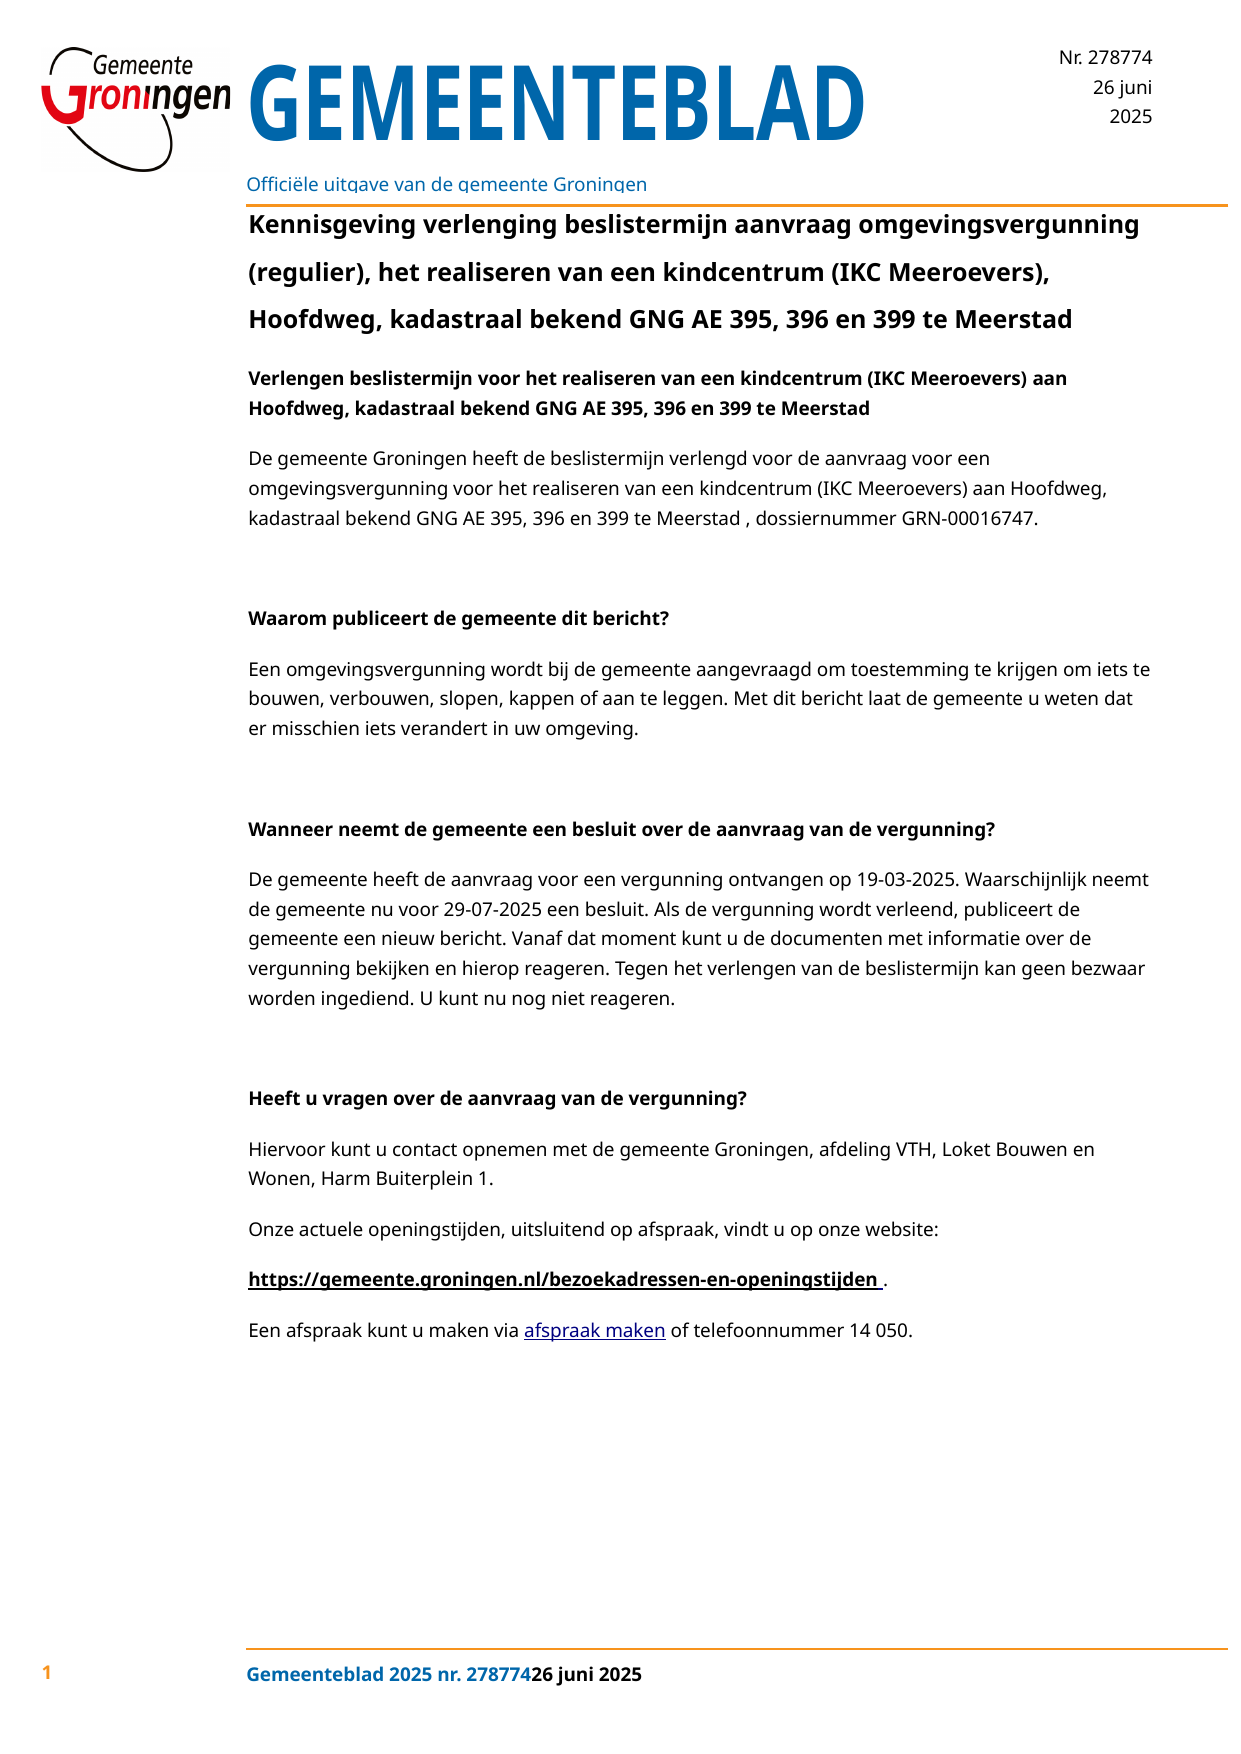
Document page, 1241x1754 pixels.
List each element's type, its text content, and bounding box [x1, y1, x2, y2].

text Onze actuele openingstijden, uitsluitend op afspraak, vindt u op onze website: [248, 1216, 1152, 1242]
text De gemeente Groningen heeft de beslistermijn verlengd voor de aanvraag voor een omgevingsvergunning voor het realiseren van een kindcentrum (IKC Meeroevers) aan Hoofdweg, kadastraal bekend GNG AE 395, 396 en 399 te Meerstad , dossiernummer GRN-00016747. [248, 446, 1152, 530]
text Een omgevingsvergunning wordt bij de gemeente aangevraagd om toestemming te krijgen om iets te bouwen, verbouwen, slopen, kappen of aan te leggen. Met dit bericht laat de gemeente u weten dat er misschien iets verandert in uw omgeving. [248, 656, 1152, 741]
text Verlengen beslistermijn voor het realiseren van een kindcentrum (IKC Meeroevers) aan Hoofdweg, kadastraal bekend GNG AE 395, 396 en 399 te Meerstad [248, 366, 1152, 421]
text Waarom publiceert de gemeente dit bericht? [248, 606, 1152, 631]
picture [41, 47, 231, 172]
text https://gemeente.groningen.nl/bezoekadressen-en-openingstijden . [248, 1266, 1152, 1292]
text Een afspraak kunt u maken via afspraak maken of telefoonnummer 14 050. [248, 1317, 1152, 1342]
text De gemeente heeft de aanvraag voor een vergunning ontvangen op 19-03-2025. Waarschijnlijk neemt de gemeente nu voor 29-07-2025 een besluit. Als de vergunning wordt verleend, publiceert de gemeente een nieuw bericht. Vanaf dat moment kunt u de documenten met informatie over de vergunning bekijken en hierop reageren. Tegen het verlengen van de beslistermijn kan geen bezwaar worden ingediend. U kunt nu nog niet reageren. [248, 866, 1152, 1010]
text Kennisgeving verlenging beslistermijn aanvraag omgevingsvergunning (regulier), het realiseren van een kindcentrum (IKC Meeroevers), Hoofdweg, kadastraal bekend GNG AE 395, 396 en 399 te Meerstad [248, 207, 1152, 336]
text Hiervoor kunt u contact opnemen met de gemeente Groningen, afdeling VTH, Loket Bouwen en Wonen, Harm Buiterplein 1. [248, 1136, 1152, 1191]
text Heeft u vragen over de aanvraag van de vergunning? [248, 1086, 1152, 1111]
text Wanneer neemt de gemeente een besluit over de aanvraag van de vergunning? [248, 816, 1152, 842]
